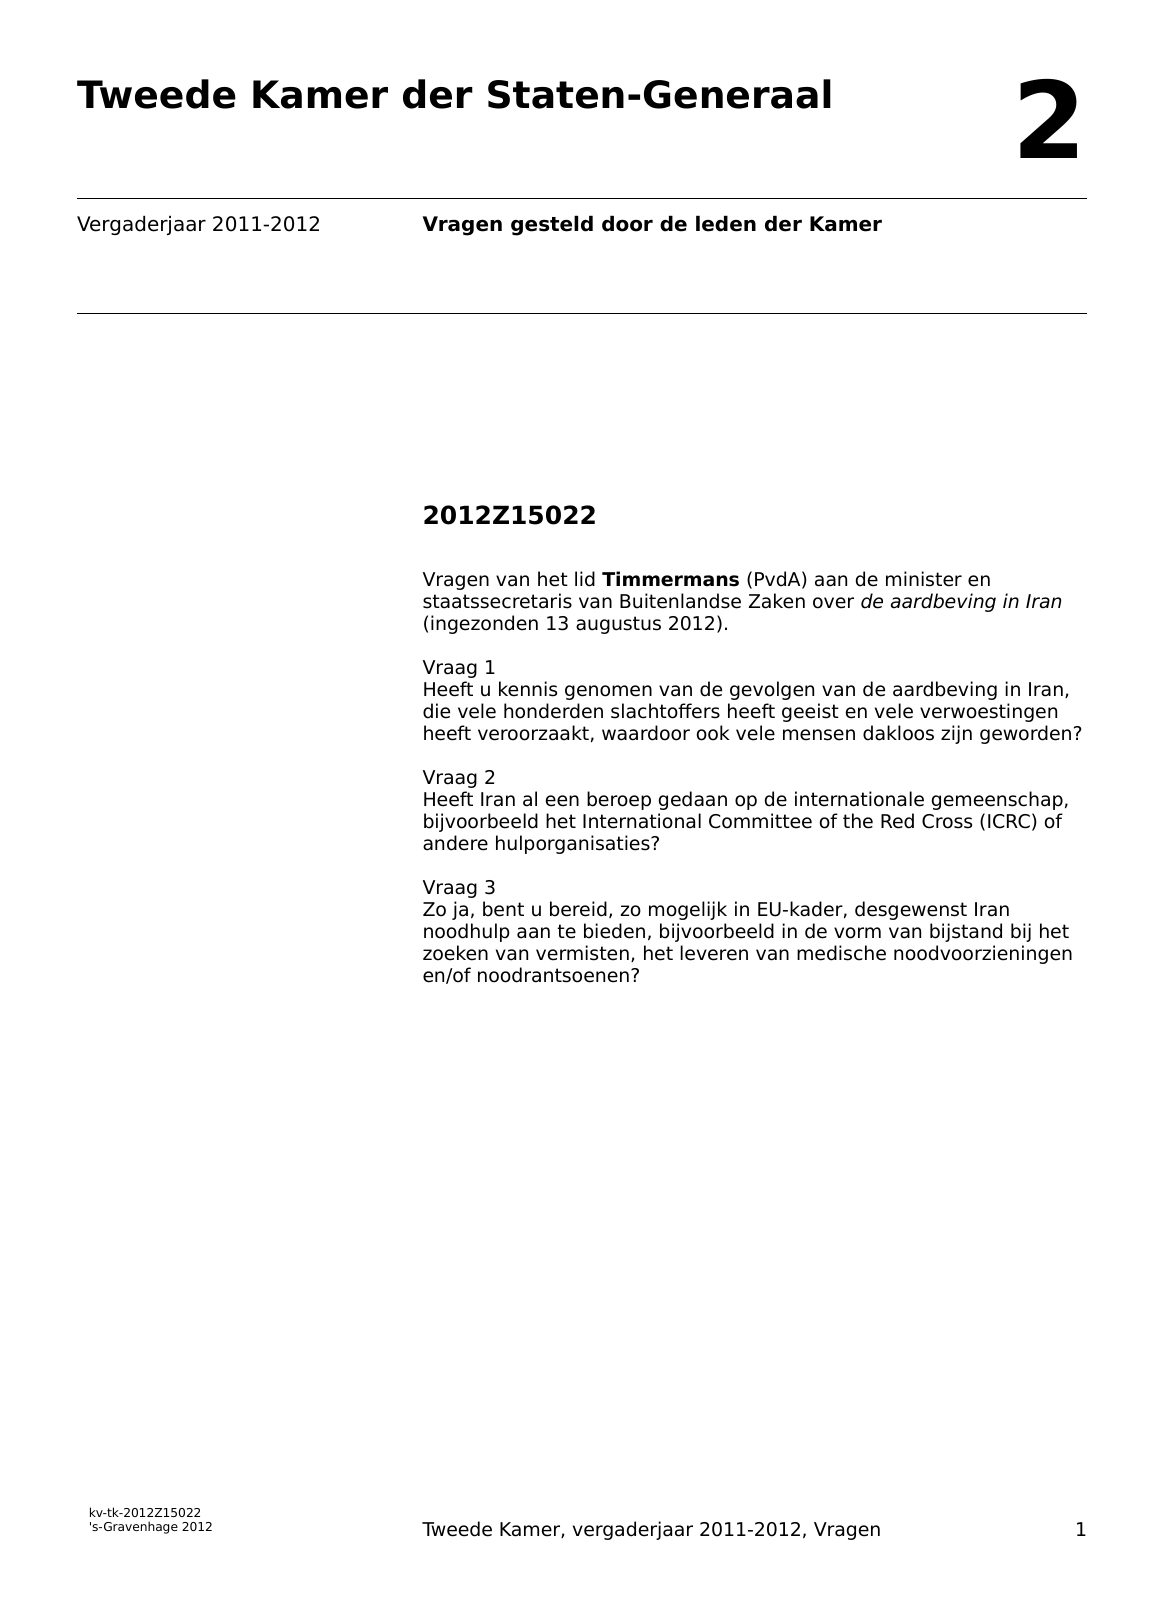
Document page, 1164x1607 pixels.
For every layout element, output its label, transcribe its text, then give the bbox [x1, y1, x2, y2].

table_header Tweede Kamer der Staten-Generaal [77, 59, 886, 198]
text Zo ja, bent u bereid, zo mogelijk in EU-kader, desgewenst Iran noodhulp aan te bieden, bijvoorbeeld in de vorm van bijstand bij het zoeken van vermisten, het leveren van medische noodvoorzieningen en/of noodrantsoenen? [422, 899, 1087, 987]
table_cell Vergaderjaar 2011-2012 [77, 199, 422, 313]
text Vragen van het lid Timmermans (PvdA) aan de minister en staatssecretaris van Buitenlandse Zaken over de aardbeving in Iran (ingezonden 13 augustus 2012). [422, 569, 1087, 635]
table_header 2 [886, 59, 1087, 198]
text Vraag 1 [422, 657, 1087, 679]
table_cell Vragen gesteld door de leden der Kamer [422, 199, 1087, 313]
text Vraag 2 [422, 767, 1087, 789]
text Heeft Iran al een beroep gedaan op de internationale gemeenschap, bijvoorbeeld het International Committee of the Red Cross (ICRC) of andere hulporganisaties? [422, 789, 1087, 855]
text kv-tk-2012Z15022 [88, 1506, 323, 1520]
text Heeft u kennis genomen van de gevolgen van de aardbeving in Iran, die vele honderden slachtoffers heeft geeist en vele verwoestingen heeft veroorzaakt, waardoor ook vele mensen dakloos zijn geworden? [422, 679, 1087, 745]
text 2012Z15022 [422, 501, 1087, 531]
text Vraag 3 [422, 877, 1087, 899]
text 's-Gravenhage 2012 [88, 1520, 323, 1534]
